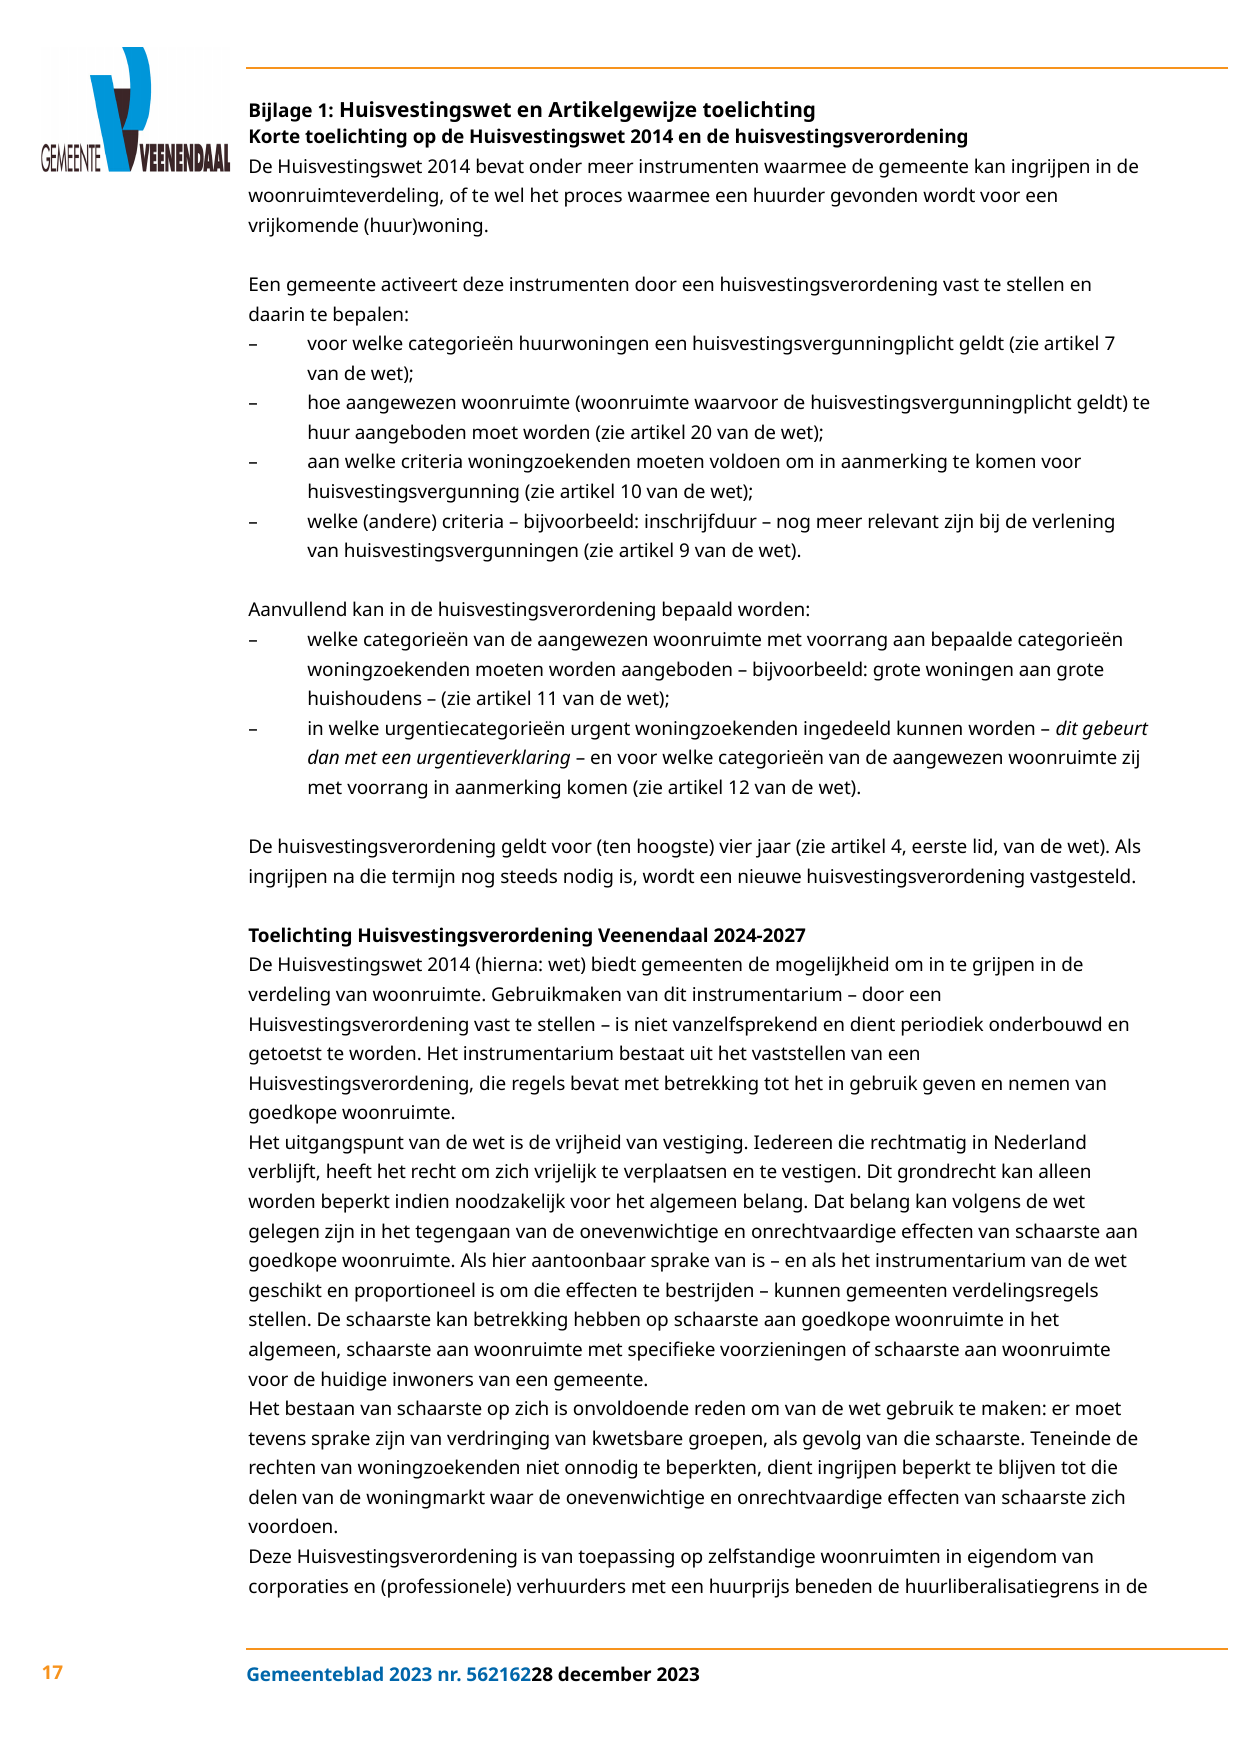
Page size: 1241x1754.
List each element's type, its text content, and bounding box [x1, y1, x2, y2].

text De Huisvestingswet 2014 bevat onder meer instrumenten waarmee de gemeente kan ingrijpen in de woonruimteverdeling, of te wel het proces waarmee een huurder gevonden wordt voor een vrijkomende (huur)woning. [248, 153, 1152, 238]
list voor welke categorieën huurwoningen een huisvestingsvergunningplicht geldt (zie artikel 7 van de wet); [248, 330, 1152, 386]
text De huisvestingsverordening geldt voor (ten hoogste) vier jaar (zie artikel 4, eerste lid, van de wet). Als ingrijpen na die termijn nog steeds nodig is, wordt een nieuwe huisvestingsverordening vastgesteld. [248, 833, 1152, 889]
text Toelichting Huisvestingsverordening Veenendaal 2024-2027 [248, 922, 1152, 948]
text Een gemeente activeert deze instrumenten door een huisvestingsverordening vast te stellen en daarin te bepalen: [248, 271, 1152, 327]
text Het bestaan van schaarste op zich is onvoldoende reden om van de wet gebruik te maken: er moet tevens sprake zijn van verdringing van kwetsbare groepen, als gevolg van die schaarste. Teneinde de rechten van woningzoekenden niet onnodig te beperkten, dient ingrijpen beperkt te blijven tot die delen van de woningmarkt waar de onevenwichtige en onrechtvaardige effecten van schaarste zich voordoen. [248, 1395, 1152, 1539]
text Deze Huisvestingsverordening is van toepassing op zelfstandige woonruimten in eigendom van corporaties en (professionele) verhuurders met een huurprijs beneden de huurliberalisatiegrens in de [248, 1543, 1152, 1599]
text Bijlage 1: Huisvestingswet en Artikelgewijze toelichting [248, 95, 1152, 123]
list aan welke criteria woningzoekenden moeten voldoen om in aanmerking te komen voor huisvestingsvergunning (zie artikel 10 van de wet); [248, 449, 1152, 504]
picture [123, 47, 231, 172]
list welke categorieën van de aangewezen woonruimte met voorrang aan bepaalde categorieën woningzoekenden moeten worden aangeboden – bijvoorbeeld: grote woningen aan grote huishoudens – (zie artikel 11 van de wet); [248, 626, 1152, 711]
list welke (andere) criteria – bijvoorbeeld: inschrijfduur – nog meer relevant zijn bij de verlening van huisvestingsvergunningen (zie artikel 9 van de wet). [248, 508, 1152, 563]
text Het uitgangspunt van de wet is de vrijheid van vestiging. Iedereen die rechtmatig in Nederland verblijft, heeft het recht om zich vrijelijk te verplaatsen en te vestigen. Dit grondrecht kan alleen worden beperkt indien noodzakelijk voor het algemeen belang. Dat belang kan volgens de wet gelegen zijn in het tegengaan van de onevenwichtige en onrechtvaardige effecten van schaarste aan goedkope woonruimte. Als hier aantoonbaar sprake van is – en als het instrumentarium van de wet geschikt en proportioneel is om die effecten te bestrijden – kunnen gemeenten verdelingsregels stellen. De schaarste kan betrekking hebben op schaarste aan goedkope woonruimte in het algemeen, schaarste aan woonruimte met specifieke voorzieningen of schaarste aan woonruimte voor de huidige inwoners van een gemeente. [248, 1129, 1152, 1392]
text Korte toelichting op de Huisvestingswet 2014 en de huisvestingsverordening [248, 123, 1152, 149]
list hoe aangewezen woonruimte (woonruimte waarvoor de huisvestingsvergunningplicht geldt) te huur aangeboden moet worden (zie artikel 20 van de wet); [248, 389, 1152, 445]
text Aanvullend kan in de huisvestingsverordening bepaald worden: [248, 597, 1152, 622]
picture [41, 47, 130, 172]
list in welke urgentiecategorieën urgent woningzoekenden ingedeeld kunnen worden – dit gebeurt dan met een urgentieverklaring – en voor welke categorieën van de aangewezen woonruimte zij met voorrang in aanmerking komen (zie artikel 12 van de wet). [248, 715, 1152, 800]
text De Huisvestingswet 2014 (hierna: wet) biedt gemeenten de mogelijkheid om in te grijpen in de verdeling van woonruimte. Gebruikmaken van dit instrumentarium – door een Huisvestingsverordening vast te stellen – is niet vanzelfsprekend en dient periodiek onderbouwd en getoetst te worden. Het instrumentarium bestaat uit het vaststellen van een Huisvestingsverordening, die regels bevat met betrekking tot het in gebruik geven en nemen van goedkope woonruimte. [248, 952, 1152, 1125]
